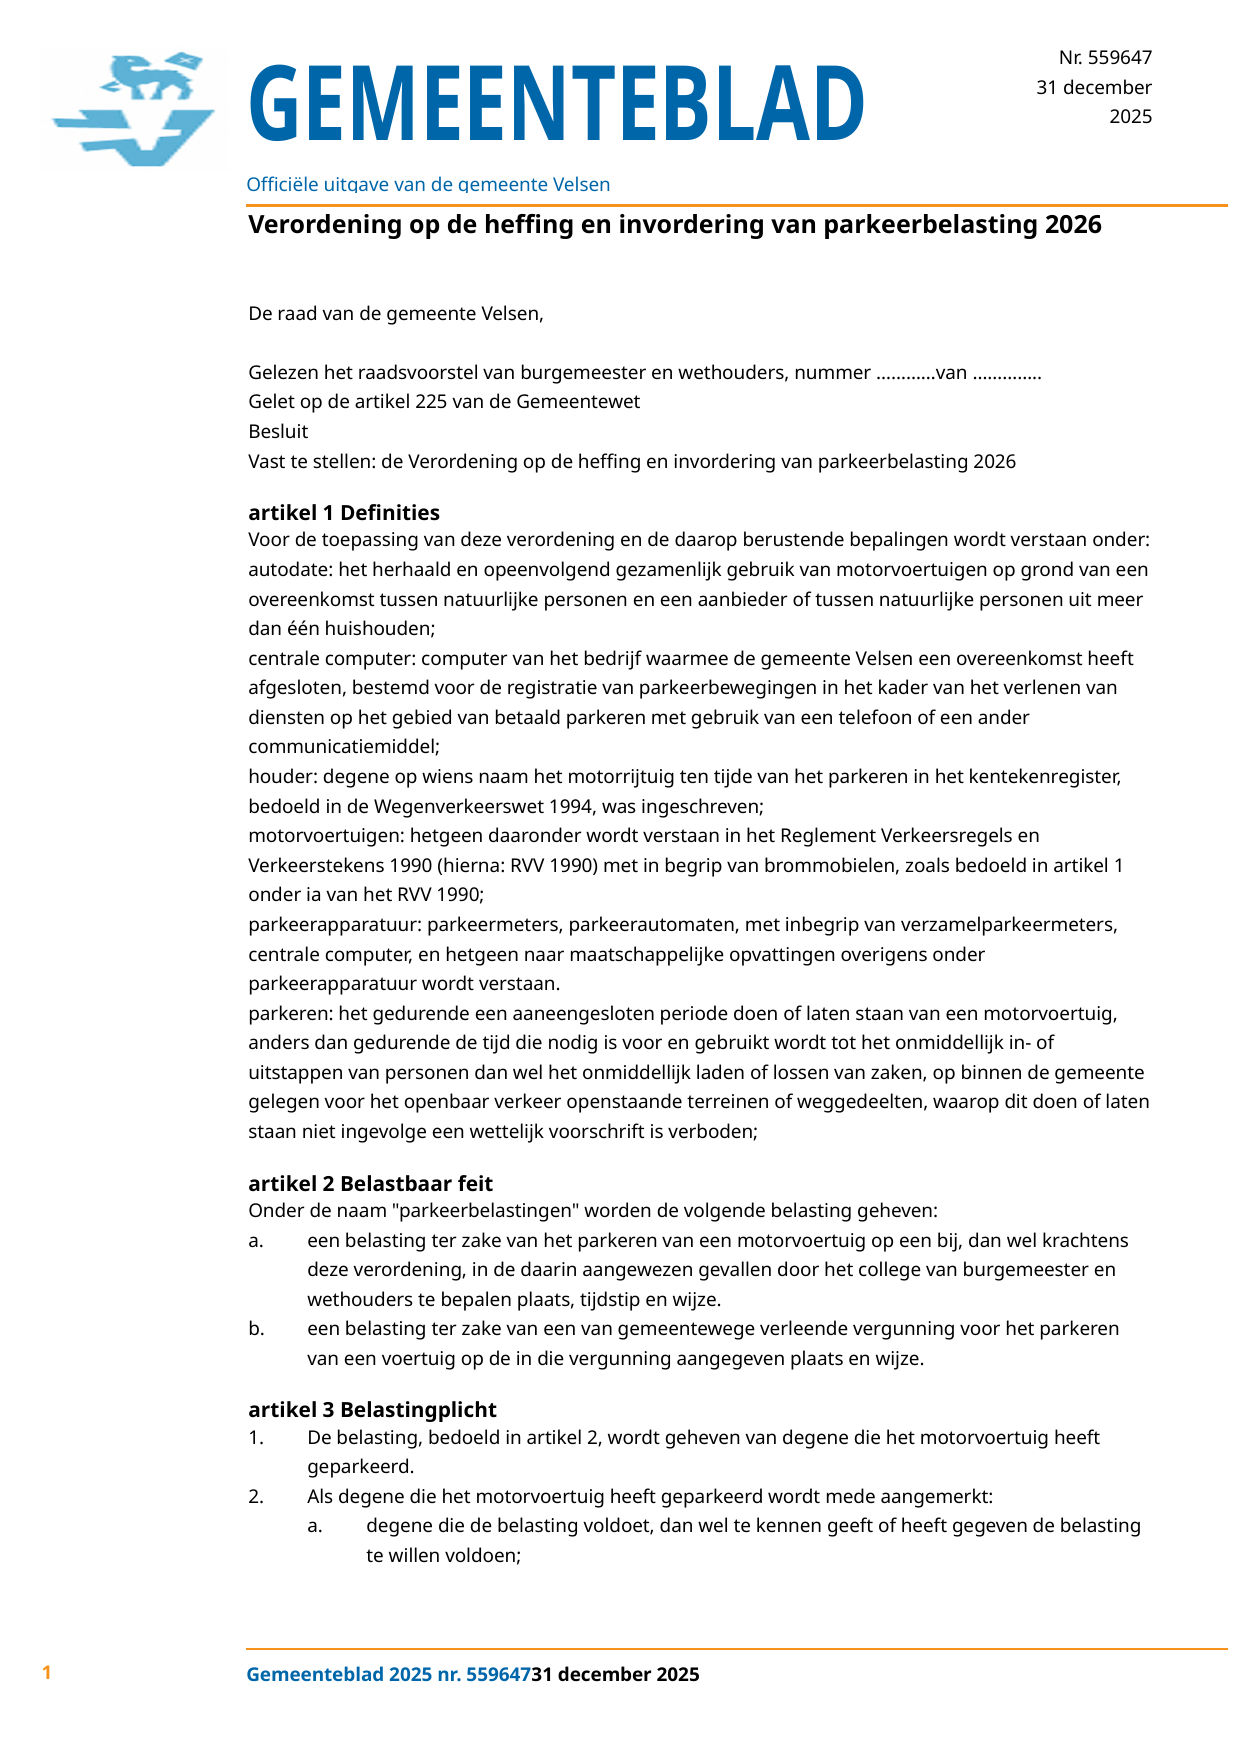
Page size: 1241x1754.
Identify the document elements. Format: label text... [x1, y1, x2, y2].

text artikel 2 Belastbaar feit [248, 1169, 1152, 1197]
list degene die de belasting voldoet, dan wel te kennen geeft of heeft gegeven de belasting te willen voldoen; [307, 1513, 1152, 1568]
text houder: degene op wiens naam het motorrijtuig ten tijde van het parkeren in het kentekenregister, bedoeld in de Wegenverkeerswet 1994, was ingeschreven; [248, 763, 1152, 819]
list De belasting, bedoeld in artikel 2, wordt geheven van degene die het motorvoertuig heeft geparkeerd. [248, 1424, 1152, 1479]
text Vast te stellen: de Verordening op de heffing en invordering van parkeerbelasting 2026 [248, 448, 1152, 473]
text Besluit [248, 418, 1152, 444]
text parkeerapparatuur: parkeermeters, parkeerautomaten, met inbegrip van verzamelparkeermeters, centrale computer, en hetgeen naar maatschappelijke opvattingen overigens onder parkeerapparatuur wordt verstaan. [248, 911, 1152, 996]
text Gelezen het raadsvoorstel van burgemeester en wethouders, nummer …………van ………….. [248, 359, 1152, 385]
text De raad van de gemeente Velsen, [248, 300, 1152, 326]
picture [41, 47, 231, 172]
text motorvoertuigen: hetgeen daaronder wordt verstaan in het Reglement Verkeersregels en Verkeerstekens 1990 (hierna: RVV 1990) met in begrip van brommobielen, zoals bedoeld in artikel 1 onder ia van het RVV 1990; [248, 822, 1152, 907]
text artikel 1 Definities [248, 498, 1152, 527]
text parkeren: het gedurende een aaneengesloten periode doen of laten staan van een motorvoertuig, anders dan gedurende de tijd die nodig is voor en gebruikt wordt tot het onmiddellijk in- of uitstappen van personen dan wel het onmiddellijk laden of lossen van zaken, op binnen de gemeente gelegen voor het openbaar verkeer openstaande terreinen of weggedeelten, waarop dit doen of laten staan niet ingevolge een wettelijk voorschrift is verboden; [248, 1000, 1152, 1144]
text Voor de toepassing van deze verordening en de daarop berustende bepalingen wordt verstaan onder: [248, 527, 1152, 552]
list een belasting ter zake van een van gemeentewege verleende vergunning voor het parkeren van een voertuig op de in die vergunning aangegeven plaats en wijze. [248, 1316, 1152, 1371]
text Gelet op de artikel 225 van de Gemeentewet [248, 389, 1152, 414]
list een belasting ter zake van het parkeren van een motorvoertuig op een bij, dan wel krachtens deze verordening, in de daarin aangewezen gevallen door het college van burgemeester en wethouders te bepalen plaats, tijdstip en wijze. [248, 1227, 1152, 1312]
text Onder de naam "parkeerbelastingen" worden de volgende belasting geheven: [248, 1197, 1152, 1223]
text Verordening op de heffing en invordering van parkeerbelasting 2026 [248, 207, 1152, 241]
text autodate: het herhaald en opeenvolgend gezamenlijk gebruik van motorvoertuigen op grond van een overeenkomst tussen natuurlijke personen en een aanbieder of tussen natuurlijke personen uit meer dan één huishouden; [248, 556, 1152, 641]
text artikel 3 Belastingplicht [248, 1396, 1152, 1424]
list Als degene die het motorvoertuig heeft geparkeerd wordt mede aangemerkt: [248, 1483, 1152, 1509]
text centrale computer: computer van het bedrijf waarmee de gemeente Velsen een overeenkomst heeft afgesloten, bestemd voor de registratie van parkeerbewegingen in het kader van het verlenen van diensten op het gebied van betaald parkeren met gebruik van een telefoon of een ander communicatiemiddel; [248, 645, 1152, 759]
